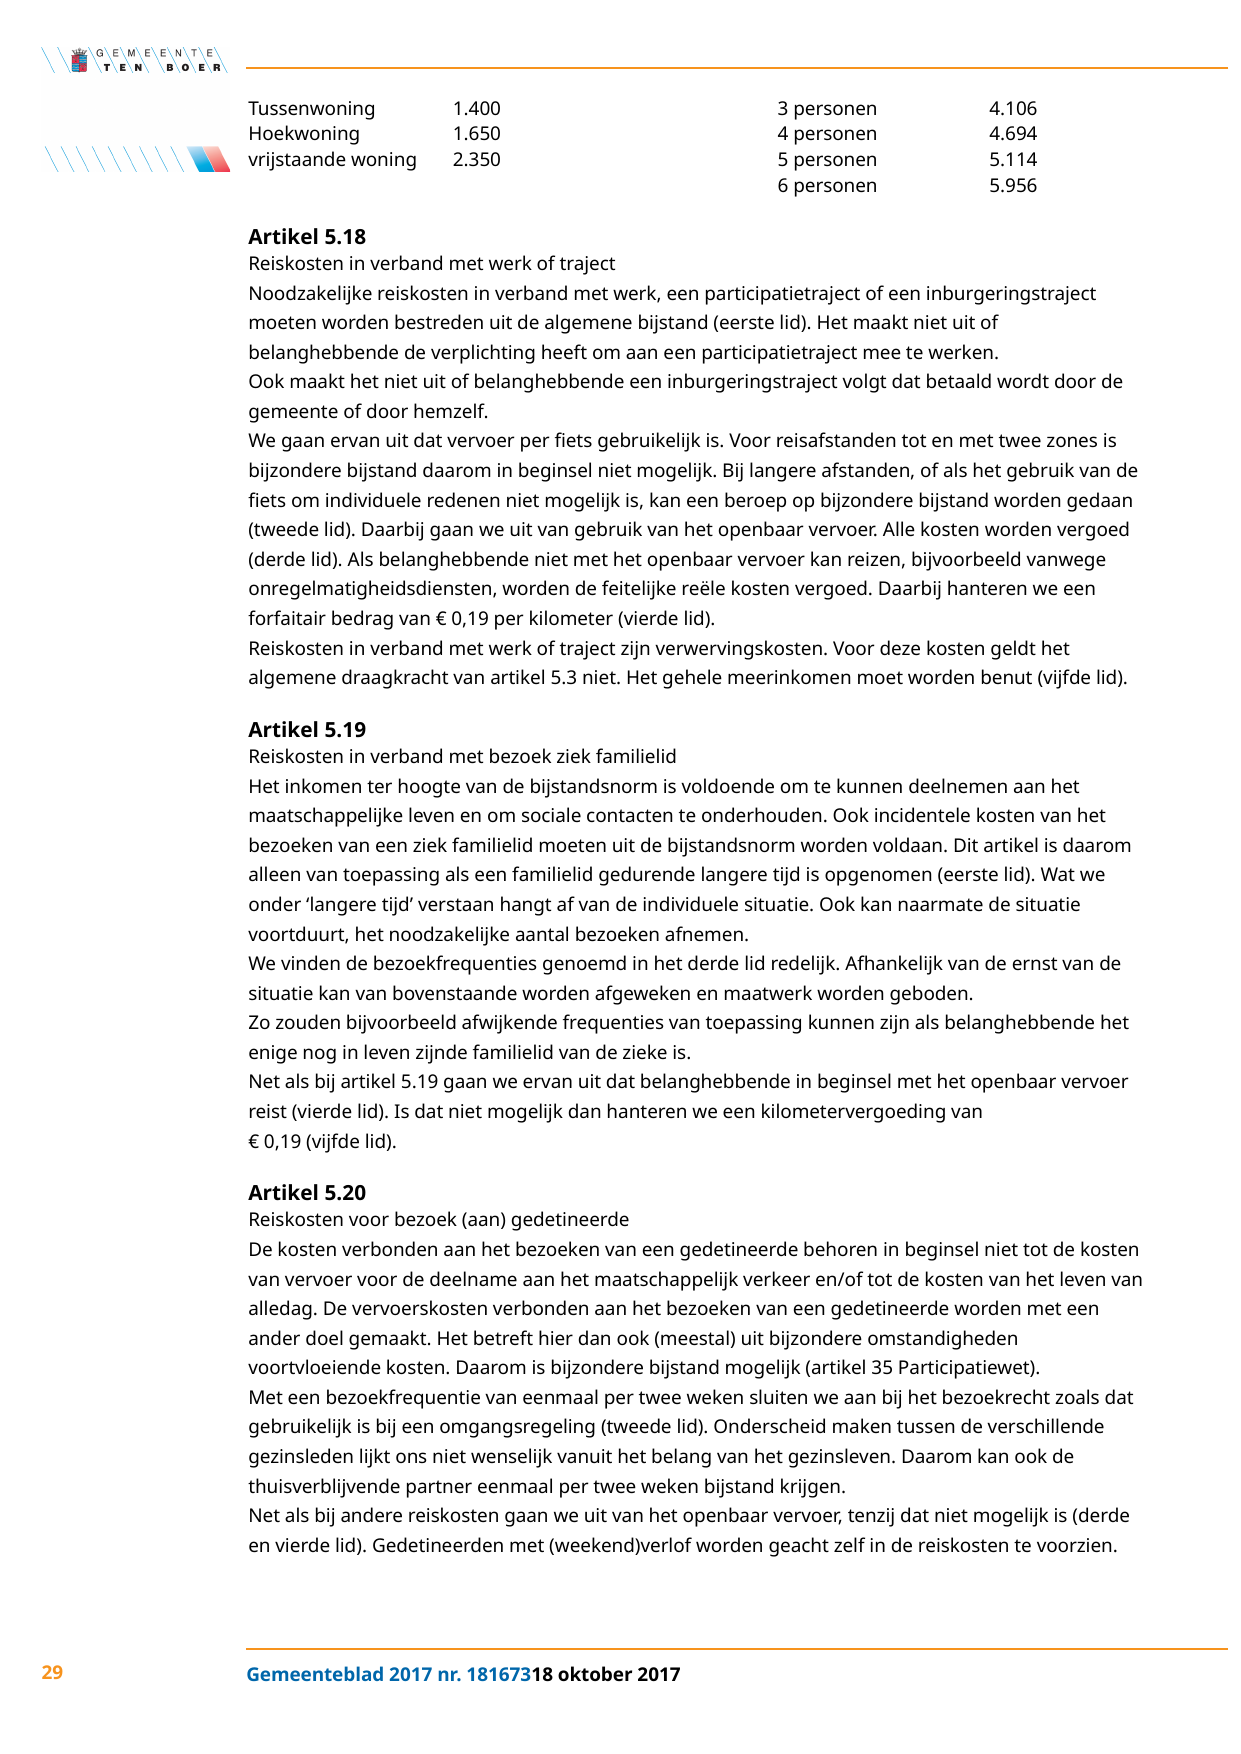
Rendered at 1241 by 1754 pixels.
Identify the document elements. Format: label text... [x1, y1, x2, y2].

text Artikel 5.20 [248, 1178, 1152, 1207]
table_cell 1.650 [453, 121, 615, 146]
table_cell 6 personen [778, 172, 989, 198]
table_cell [453, 172, 615, 198]
text Artikel 5.19 [248, 715, 1152, 743]
text We vinden de bezoekfrequenties genoemd in het derde lid redelijk. Afhankelijk van de ernst van de situatie kan van bovenstaande worden afgeweken en maatwerk worden geboden. [248, 950, 1152, 1006]
table_cell 4 personen [778, 121, 989, 146]
table_cell 2.350 [453, 146, 615, 172]
text De kosten verbonden aan het bezoeken van een gedetineerde behoren in beginsel niet tot de kosten van vervoer voor de deelname aan het maatschappelijk verkeer en/of tot de kosten van het leven van alledag. De vervoerskosten verbonden aan het bezoeken van een gedetineerde worden met een ander doel gemaakt. Het betreft hier dan ook (meestal) uit bijzondere omstandigheden voortvloeiende kosten. Daarom is bijzondere bijstand mogelijk (artikel 35 Participatiewet). [248, 1236, 1152, 1380]
text Noodzakelijke reiskosten in verband met werk, een participatietraject of een inburgeringstraject moeten worden bestreden uit de algemene bijstand (eerste lid). Het maakt niet uit of belanghebbende de verplichting heeft om aan een participatietraject mee te werken. [248, 280, 1152, 365]
text € 0,19 (vijfde lid). [248, 1128, 1152, 1153]
text Net als bij andere reiskosten gaan we uit van het openbaar vervoer, tenzij dat niet mogelijk is (derde en vierde lid). Gedetineerden met (weekend)verlof worden geacht zelf in de reiskosten te voorzien. [248, 1502, 1152, 1558]
table_cell [248, 172, 453, 198]
table_cell 1.400 [453, 95, 615, 121]
table_cell 5 personen [778, 146, 989, 172]
table_cell vrijstaande woning [248, 146, 453, 172]
text Net als bij artikel 5.19 gaan we ervan uit dat belanghebbende in beginsel met het openbaar vervoer reist (vierde lid). Is dat niet mogelijk dan hanteren we een kilometervergoeding van [248, 1069, 1152, 1124]
table_cell 5.114 [989, 146, 1152, 172]
table_cell [615, 95, 777, 121]
text Met een bezoekfrequentie van eenmaal per twee weken sluiten we aan bij het bezoekrecht zoals dat gebruikelijk is bij een omgangsregeling (tweede lid). Onderscheid maken tussen de verschillende gezinsleden lijkt ons niet wenselijk vanuit het belang van het gezinsleven. Daarom kan ook de thuisverblijvende partner eenmaal per twee weken bijstand krijgen. [248, 1384, 1152, 1499]
text Het inkomen ter hoogte van de bijstandsnorm is voldoende om te kunnen deelnemen aan het maatschappelijke leven en om sociale contacten te onderhouden. Ook incidentele kosten van het bezoeken van een ziek familielid moeten uit de bijstandsnorm worden voldaan. Dit artikel is daarom alleen van toepassing als een familielid gedurende langere tijd is opgenomen (eerste lid). Wat we onder ‘langere tijd’ verstaan hangt af van de individuele situatie. Ook kan naarmate de situatie voortduurt, het noodzakelijke aantal bezoeken afnemen. [248, 773, 1152, 946]
table_cell [615, 146, 777, 172]
table_cell [615, 172, 777, 198]
table_cell 4.694 [989, 121, 1152, 146]
table_cell 5.956 [989, 172, 1152, 198]
text Ook maakt het niet uit of belanghebbende een inburgeringstraject volgt dat betaald wordt door de gemeente of door hemzelf. [248, 368, 1152, 424]
table_cell Tussenwoning [248, 95, 453, 121]
text Zo zouden bijvoorbeeld afwijkende frequenties van toepassing kunnen zijn als belanghebbende het enige nog in leven zijnde familielid van de zieke is. [248, 1009, 1152, 1065]
table_cell 3 personen [778, 95, 989, 121]
table_cell [615, 121, 777, 146]
text We gaan ervan uit dat vervoer per fiets gebruikelijk is. Voor reisafstanden tot en met twee zones is bijzondere bijstand daarom in beginsel niet mogelijk. Bij langere afstanden, of als het gebruik van de fiets om individuele redenen niet mogelijk is, kan een beroep op bijzondere bijstand worden gedaan (tweede lid). Daarbij gaan we uit van gebruik van het openbaar vervoer. Alle kosten worden vergoed (derde lid). Als belanghebbende niet met het openbaar vervoer kan reizen, bijvoorbeeld vanwege onregelmatigheidsdiensten, worden de feitelijke reële kosten vergoed. Daarbij hanteren we een forfaitair bedrag van € 0,19 per kilometer (vierde lid). [248, 428, 1152, 631]
table_cell Hoekwoning [248, 121, 453, 146]
table_cell 4.106 [989, 95, 1152, 121]
text Reiskosten voor bezoek (aan) gedetineerde [248, 1207, 1152, 1232]
text Reiskosten in verband met bezoek ziek familielid [248, 743, 1152, 769]
text Reiskosten in verband met werk of traject zijn verwervingskosten. Voor deze kosten geldt het algemene draagkracht van artikel 5.3 niet. Het gehele meerinkomen moet worden benut (vijfde lid). [248, 635, 1152, 690]
text Reiskosten in verband met werk of traject [248, 250, 1152, 276]
text Artikel 5.18 [248, 222, 1152, 250]
picture [41, 47, 231, 172]
